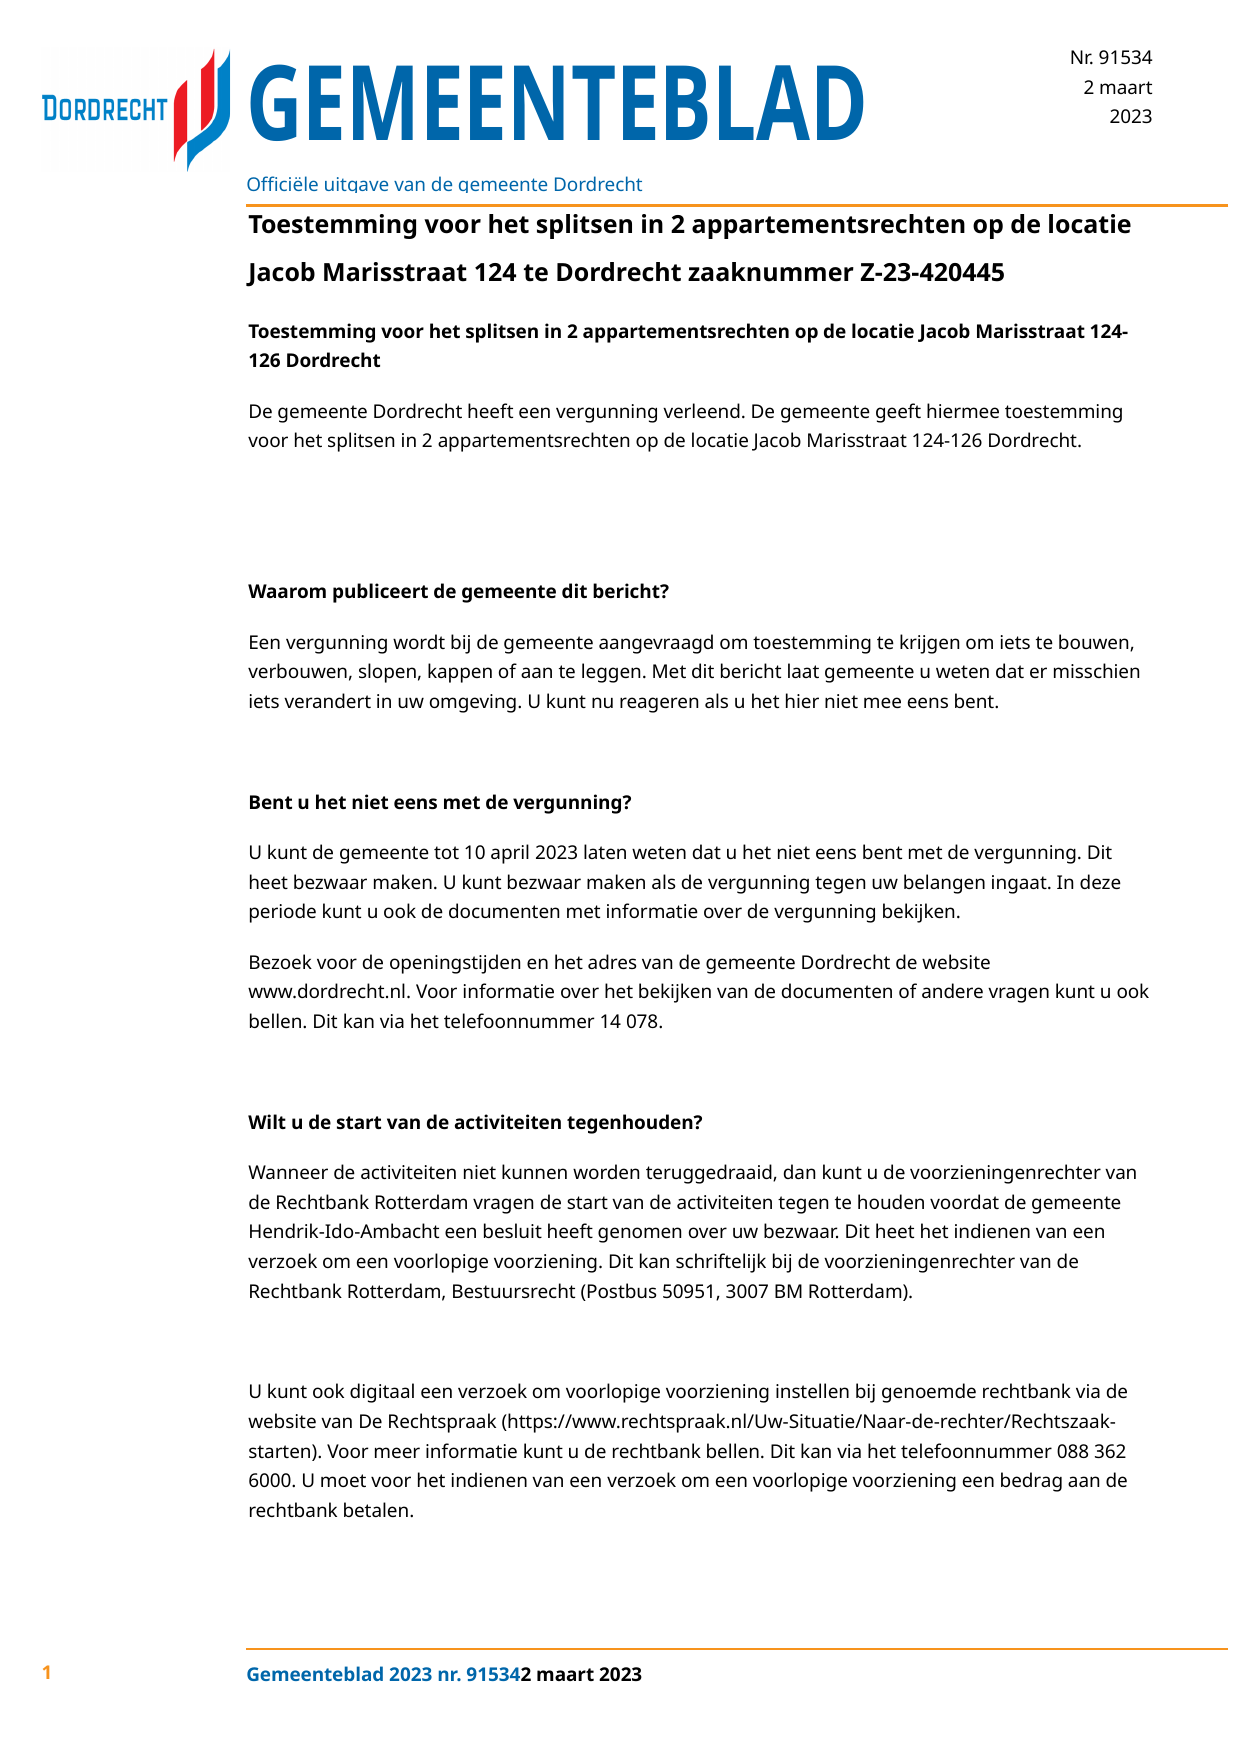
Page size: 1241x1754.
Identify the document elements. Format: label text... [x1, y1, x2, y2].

text U kunt de gemeente tot 10 april 2023 laten weten dat u het niet eens bent met de vergunning. Dit heet bezwaar maken. U kunt bezwaar maken als de vergunning tegen uw belangen ingaat. In deze periode kunt u ook de documenten met informatie over de vergunning bekijken. [248, 839, 1152, 924]
text Wilt u de start van de activiteiten tegenhouden? [248, 1109, 1152, 1135]
text Bezoek voor de openingstijden en het adres van de gemeente Dordrecht de website www.dordrecht.nl. Voor informatie over het bekijken van de documenten of andere vragen kunt u ook bellen. Dit kan via het telefoonnummer 14 078. [248, 949, 1152, 1034]
text Toestemming voor het splitsen in 2 appartementsrechten op de locatie Jacob Marisstraat 124 te Dordrecht zaaknummer Z-23-420445 [248, 207, 1152, 288]
text U kunt ook digitaal een verzoek om voorlopige voorziening instellen bij genoemde rechtbank via de website van De Rechtspraak (https://www.rechtspraak.nl/Uw-Situatie/Naar-de-rechter/Rechtszaak-starten). Voor meer informatie kunt u de rechtbank bellen. Dit kan via het telefoonnummer 088 362 6000. U moet voor het indienen van een verzoek om een voorlopige voorziening een bedrag aan de rechtbank betalen. [248, 1379, 1152, 1523]
text Toestemming voor het splitsen in 2 appartementsrechten op de locatie Jacob Marisstraat 124-126 Dordrecht [248, 318, 1152, 373]
text Wanneer de activiteiten niet kunnen worden teruggedraaid, dan kunt u de voorzieningenrechter van de Rechtbank Rotterdam vragen de start van de activiteiten tegen te houden voordat de gemeente Hendrik-Ido-Ambacht een besluit heeft genomen over uw bezwaar. Dit heet het indienen van een verzoek om een voorlopige voorziening. Dit kan schriftelijk bij de voorzieningenrechter van de Rechtbank Rotterdam, Bestuursrecht (Postbus 50951, 3007 BM Rotterdam). [248, 1159, 1152, 1304]
text Een vergunning wordt bij de gemeente aangevraagd om toestemming te krijgen om iets te bouwen, verbouwen, slopen, kappen of aan te leggen. Met dit bericht laat gemeente u weten dat er misschien iets verandert in uw omgeving. U kunt nu reageren als u het hier niet mee eens bent. [248, 629, 1152, 714]
picture [41, 47, 231, 172]
text Waarom publiceert de gemeente dit bericht? [248, 579, 1152, 604]
text Bent u het niet eens met de vergunning? [248, 789, 1152, 815]
text De gemeente Dordrecht heeft een vergunning verleend. De gemeente geeft hiermee toestemming voor het splitsen in 2 appartementsrechten op de locatie Jacob Marisstraat 124-126 Dordrecht. [248, 398, 1152, 453]
